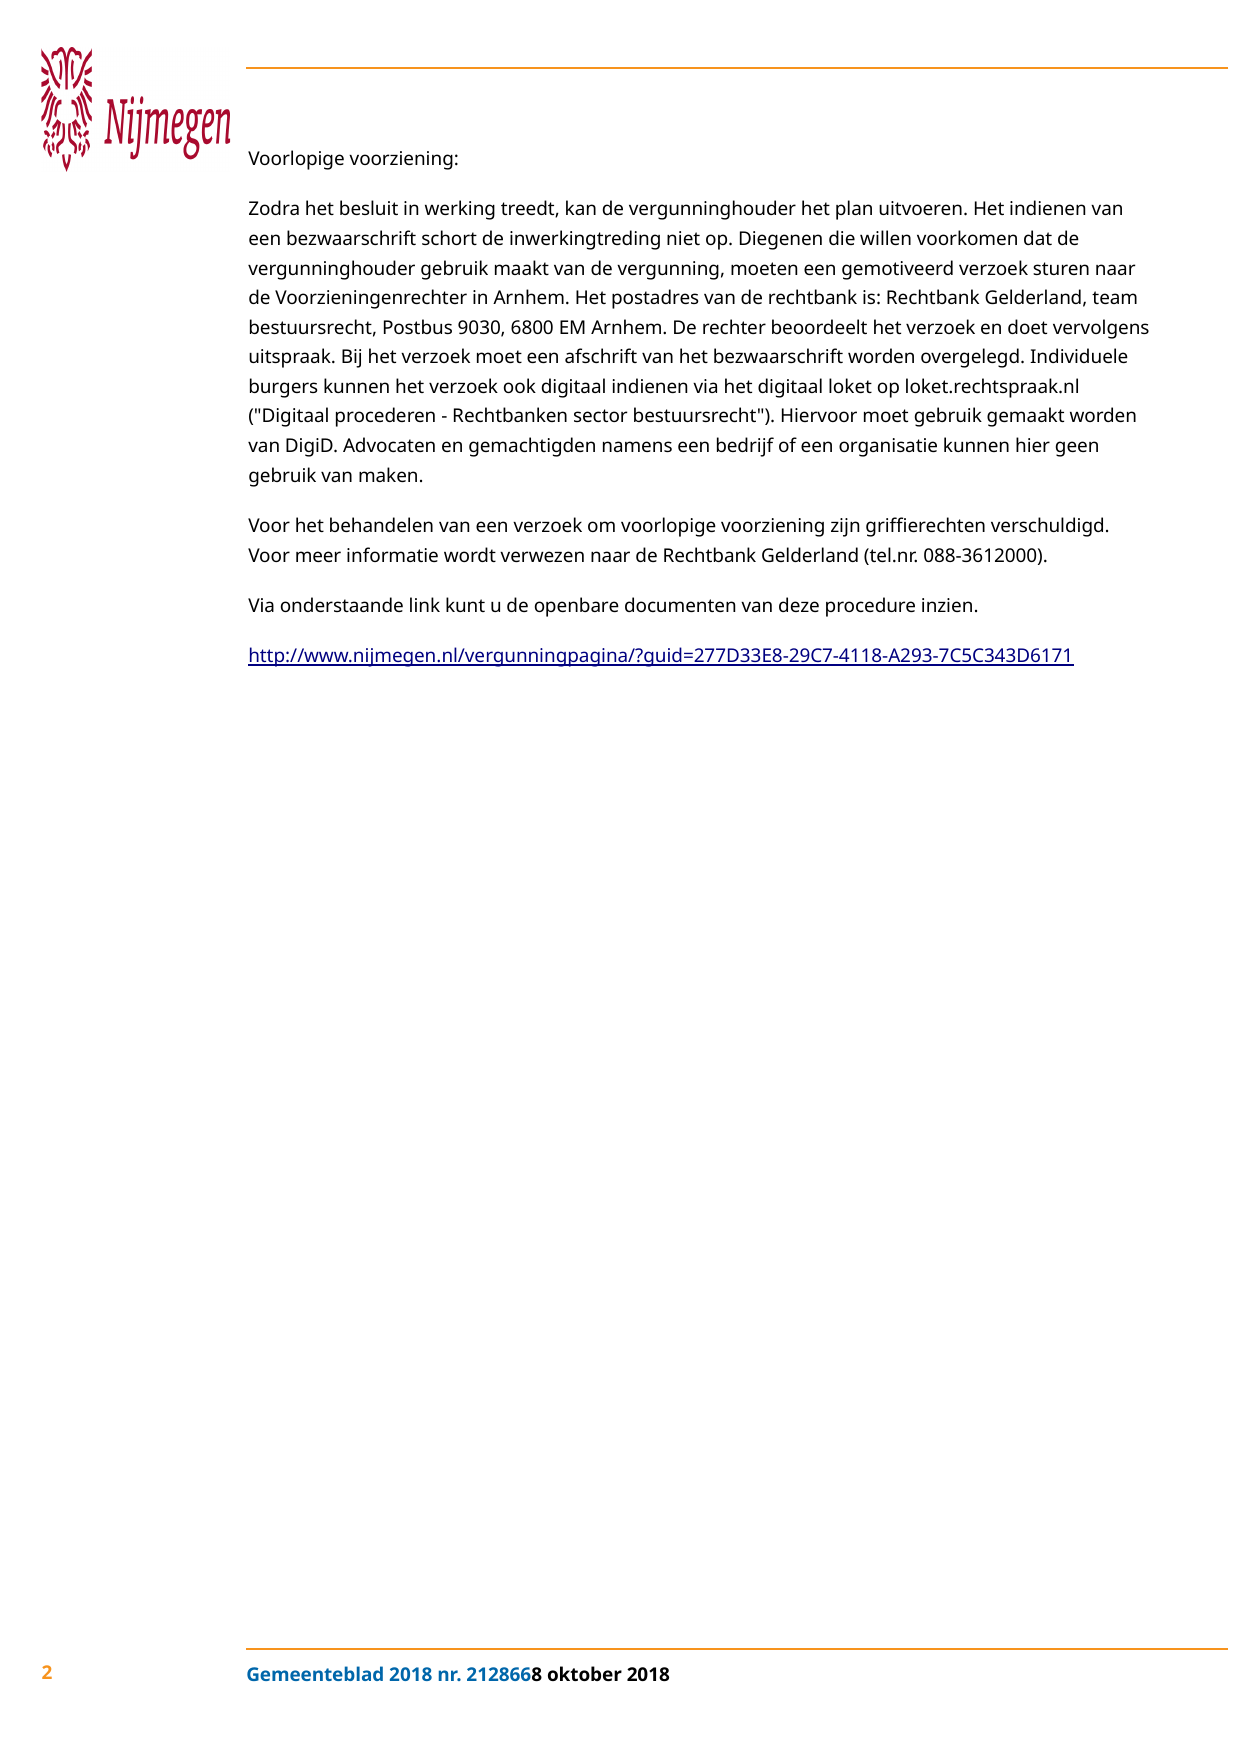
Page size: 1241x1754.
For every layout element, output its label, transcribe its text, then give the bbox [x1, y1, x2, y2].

text http://www.nijmegen.nl/vergunningpagina/?guid=277D33E8-29C7-4118-A293-7C5C343D6171 [248, 643, 1152, 668]
text Voor het behandelen van een verzoek om voorlopige voorziening zijn griffierechten verschuldigd. Voor meer informatie wordt verwezen naar de Rechtbank Gelderland (tel.nr. 088-3612000). [248, 512, 1152, 568]
text Via onderstaande link kunt u de openbare documenten van deze procedure inzien. [248, 592, 1152, 618]
picture [41, 47, 231, 172]
text Voorlopige voorziening: [248, 145, 1152, 171]
text Zodra het besluit in werking treedt, kan de vergunninghouder het plan uitvoeren. Het indienen van een bezwaarschrift schort de inwerkingtreding niet op. Diegenen die willen voorkomen dat de vergunninghouder gebruik maakt van de vergunning, moeten een gemotiveerd verzoek sturen naar de Voorzieningenrechter in Arnhem. Het postadres van de rechtbank is: Rechtbank Gelderland, team bestuursrecht, Postbus 9030, 6800 EM Arnhem. De rechter beoordeelt het verzoek en doet vervolgens uitspraak. Bij het verzoek moet een afschrift van het bezwaarschrift worden overgelegd. Individuele burgers kunnen het verzoek ook digitaal indienen via het digitaal loket op loket.rechtspraak.nl ("Digitaal procederen - Rechtbanken sector bestuursrecht"). Hiervoor moet gebruik gemaakt worden van DigiD. Advocaten en gemachtigden namens een bedrijf of een organisatie kunnen hier geen gebruik van maken. [248, 196, 1152, 488]
